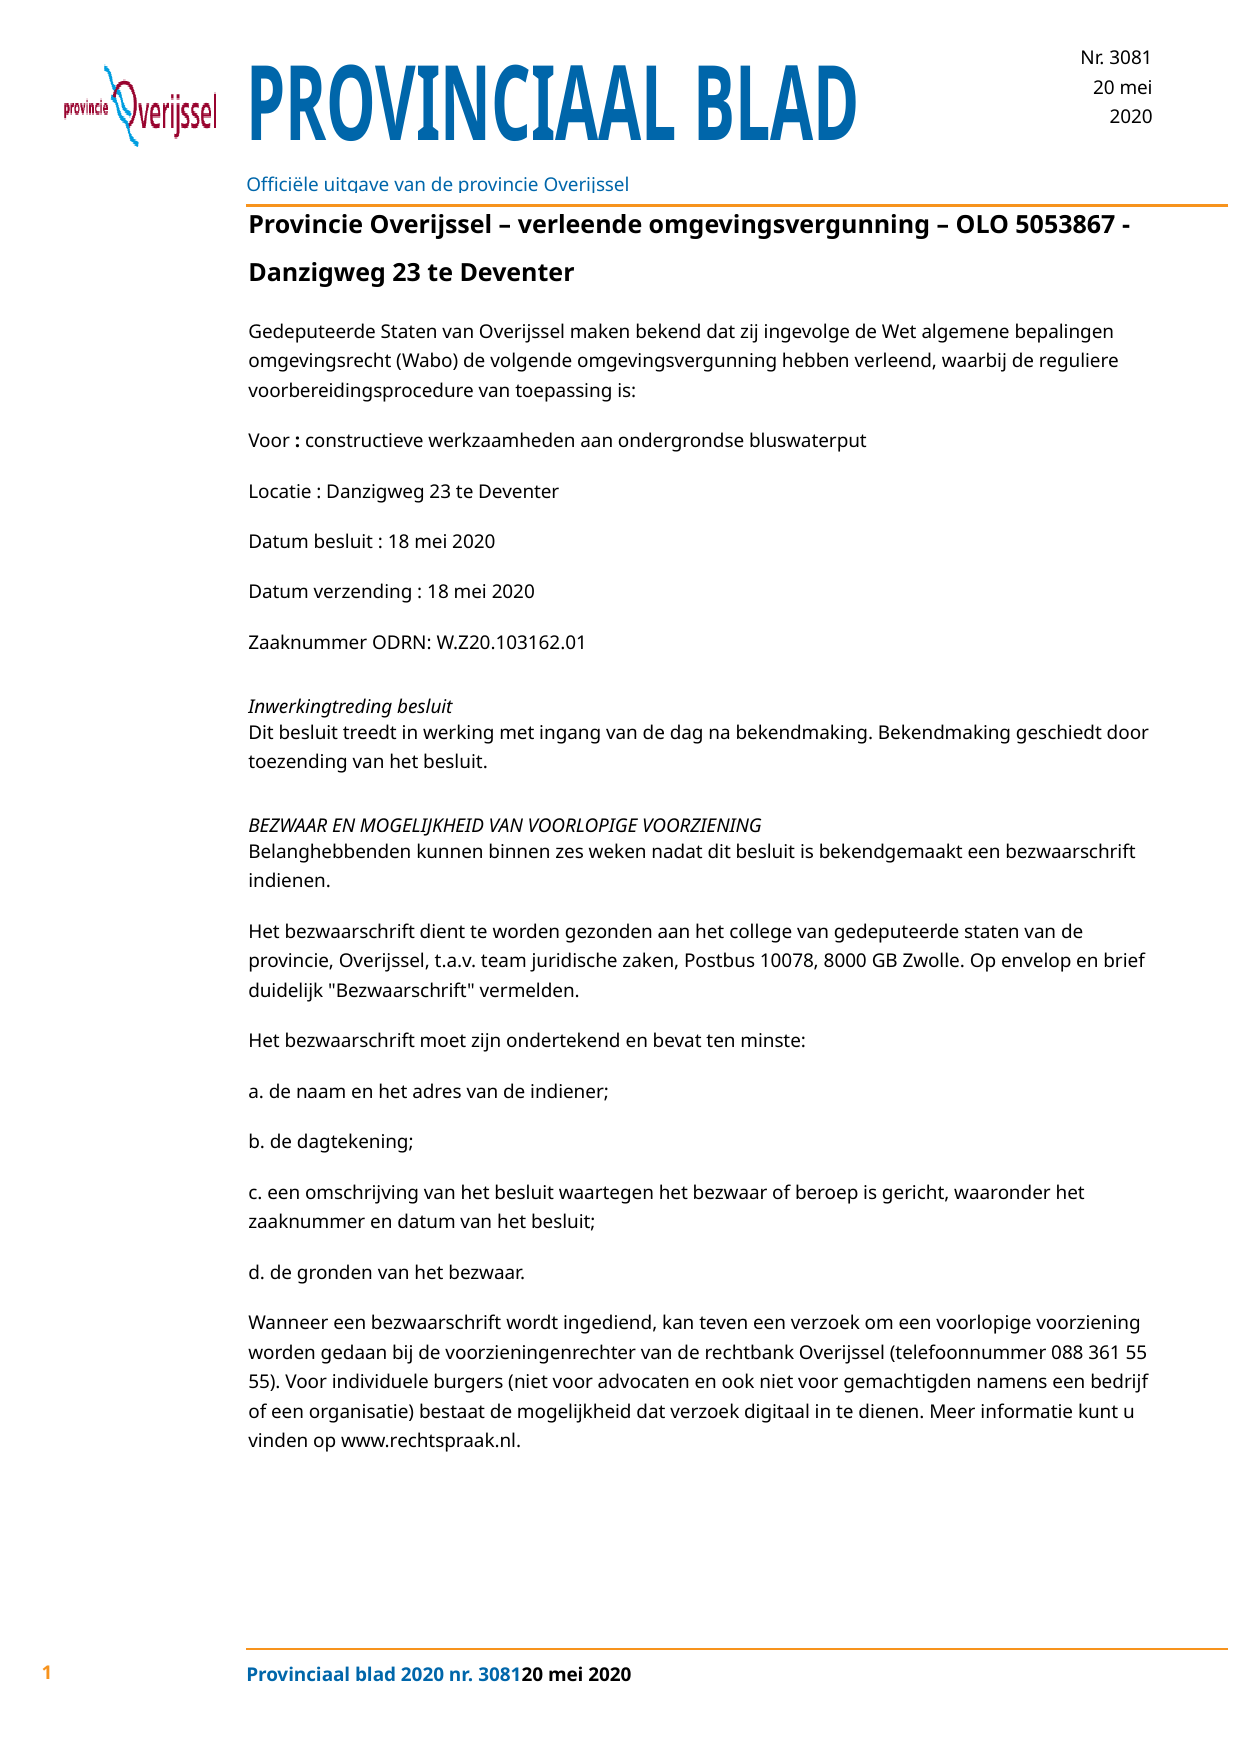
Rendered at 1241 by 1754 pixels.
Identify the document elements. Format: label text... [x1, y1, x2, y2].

text BEZWAAR EN MOGELIJKHEID VAN VOORLOPIGE VOORZIENING [248, 812, 1152, 838]
text Datum besluit : 18 mei 2020 [248, 528, 1152, 554]
text Inwerkingtreding besluit [248, 693, 1152, 719]
text Provincie Overijssel – verleende omgevingsvergunning – OLO 5053867 - Danzigweg 23 te Deventer [248, 207, 1152, 288]
text Gedeputeerde Staten van Overijssel maken bekend dat zij ingevolge de Wet algemene bepalingen omgevingsrecht (Wabo) de volgende omgevingsvergunning hebben verleend, waarbij de reguliere voorbereidingsprocedure van toepassing is: [248, 318, 1152, 403]
text Het bezwaarschrift moet zijn ondertekend en bevat ten minste: [248, 1028, 1152, 1053]
text c. een omschrijving van het besluit waartegen het bezwaar of beroep is gericht, waaronder het zaaknummer en datum van het besluit; [248, 1179, 1152, 1234]
text Datum verzending : 18 mei 2020 [248, 579, 1152, 604]
text Belanghebbenden kunnen binnen zes weken nadat dit besluit is bekendgemaakt een bezwaarschrift indienen. [248, 838, 1152, 893]
text Het bezwaarschrift dient te worden gezonden aan het college van gedeputeerde staten van de provincie, Overijssel, t.a.v. team juridische zaken, Postbus 10078, 8000 GB Zwolle. Op envelop en brief duidelijk "Bezwaarschrift" vermelden. [248, 918, 1152, 1003]
picture [41, 47, 231, 172]
text b. de dagtekening; [248, 1128, 1152, 1154]
text Dit besluit treedt in werking met ingang van de dag na bekendmaking. Bekendmaking geschiedt door toezending van het besluit. [248, 719, 1152, 774]
text d. de gronden van het bezwaar. [248, 1259, 1152, 1285]
text Wanneer een bezwaarschrift wordt ingediend, kan teven een verzoek om een voorlopige voorziening worden gedaan bij de voorzieningenrechter van de rechtbank Overijssel (telefoonnummer 088 361 55 55). Voor individuele burgers (niet voor advocaten en ook niet voor gemachtigden namens een bedrijf of een organisatie) bestaat de mogelijkheid dat verzoek digitaal in te dienen. Meer informatie kunt u vinden op www.rechtspraak.nl. [248, 1309, 1152, 1453]
text Voor : constructieve werkzaamheden aan ondergrondse bluswaterput [248, 427, 1152, 453]
text Locatie : Danzigweg 23 te Deventer [248, 478, 1152, 504]
text a. de naam en het adres van de indiener; [248, 1078, 1152, 1104]
text Zaaknummer ODRN: W.Z20.103162.01 [248, 629, 1152, 655]
